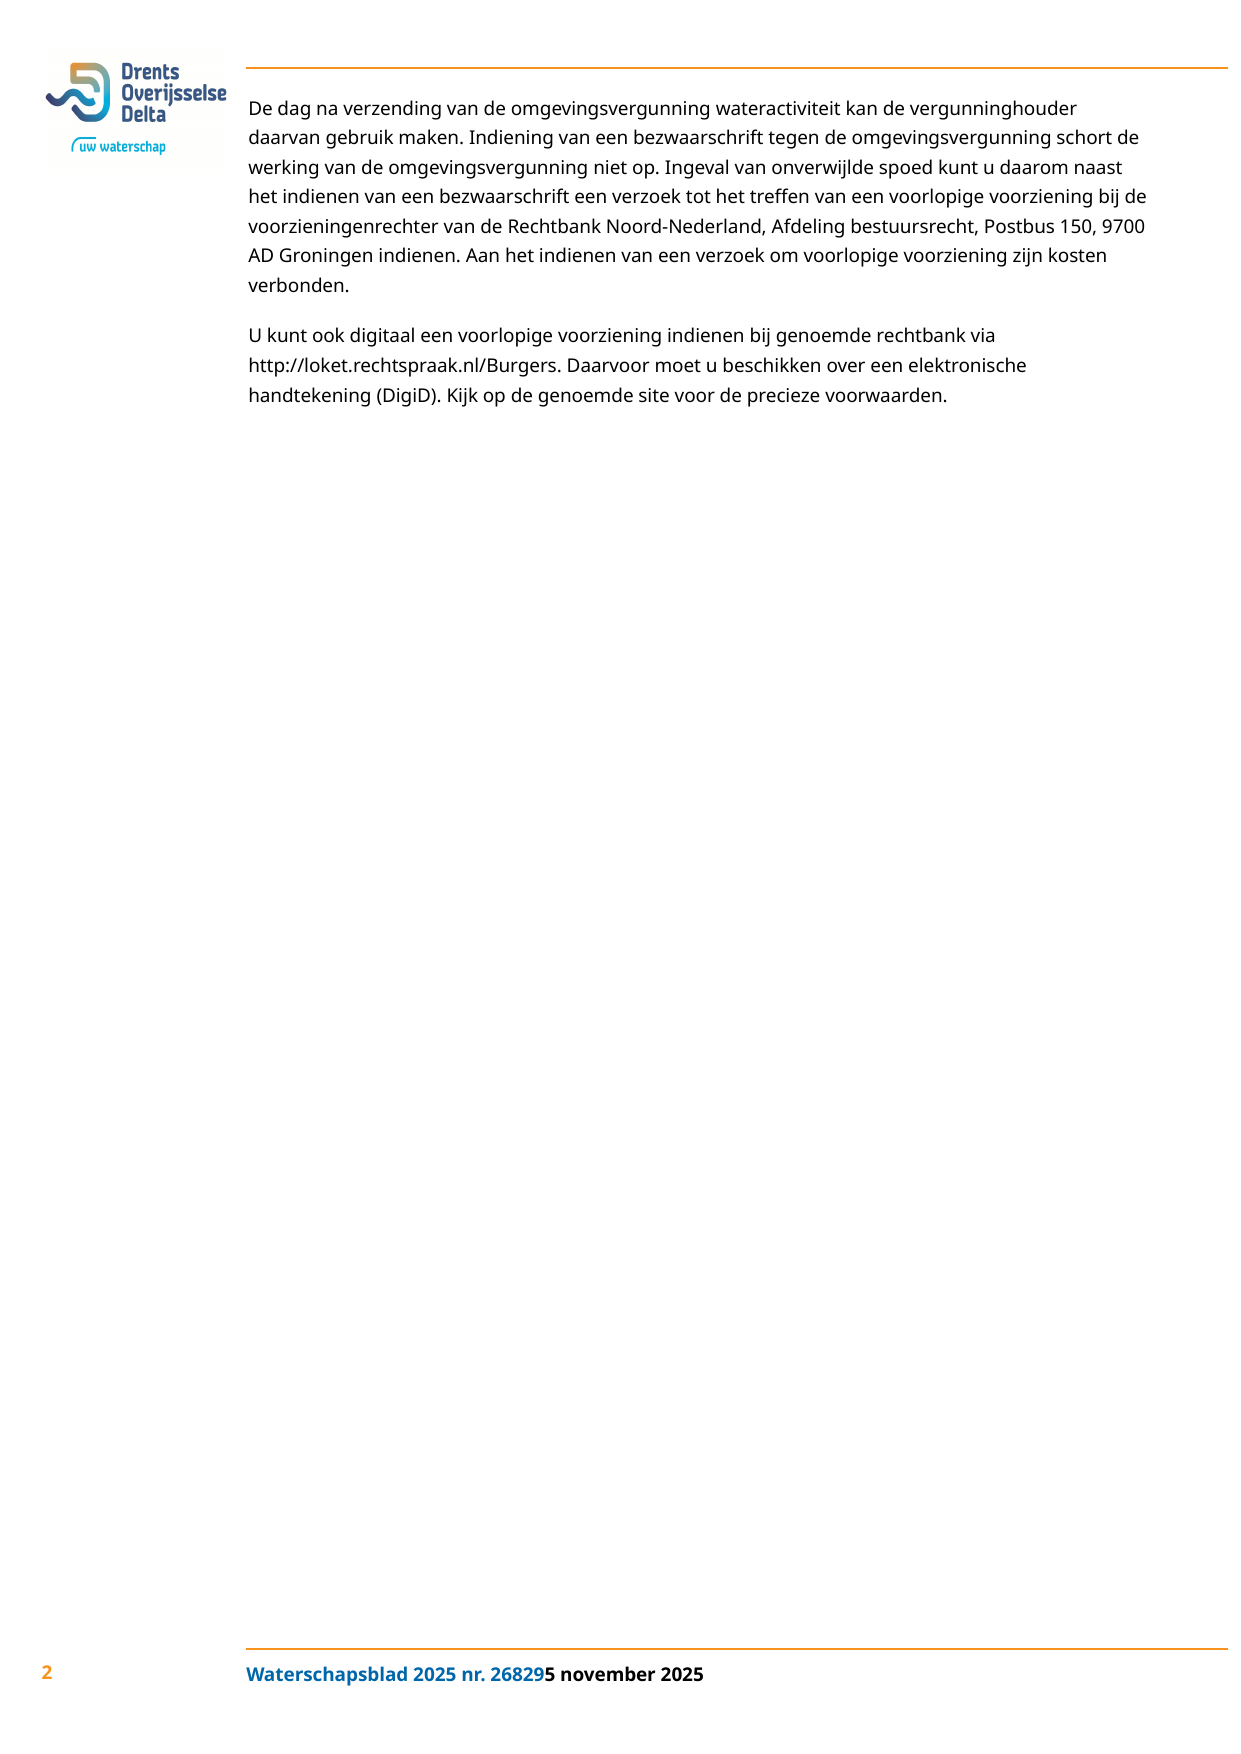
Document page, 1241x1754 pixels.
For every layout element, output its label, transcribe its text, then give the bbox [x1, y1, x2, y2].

text U kunt ook digitaal een voorlopige voorziening indienen bij genoemde rechtbank via http://loket.rechtspraak.nl/Burgers. Daarvoor moet u beschikken over een elektronische handtekening (DigiD). Kijk op de genoemde site voor de precieze voorwaarden. [248, 323, 1152, 408]
picture [41, 47, 231, 172]
text De dag na verzending van de omgevingsvergunning wateractiviteit kan de vergunninghouder daarvan gebruik maken. Indiening van een bezwaarschrift tegen de omgevingsvergunning schort de werking van de omgevingsvergunning niet op. Ingeval van onverwijlde spoed kunt u daarom naast het indienen van een bezwaarschrift een verzoek tot het treffen van een voorlopige voorziening bij de voorzieningenrechter van de Rechtbank Noord-Nederland, Afdeling bestuursrecht, Postbus 150, 9700 AD Groningen indienen. Aan het indienen van een verzoek om voorlopige voorziening zijn kosten verbonden. [248, 95, 1152, 298]
